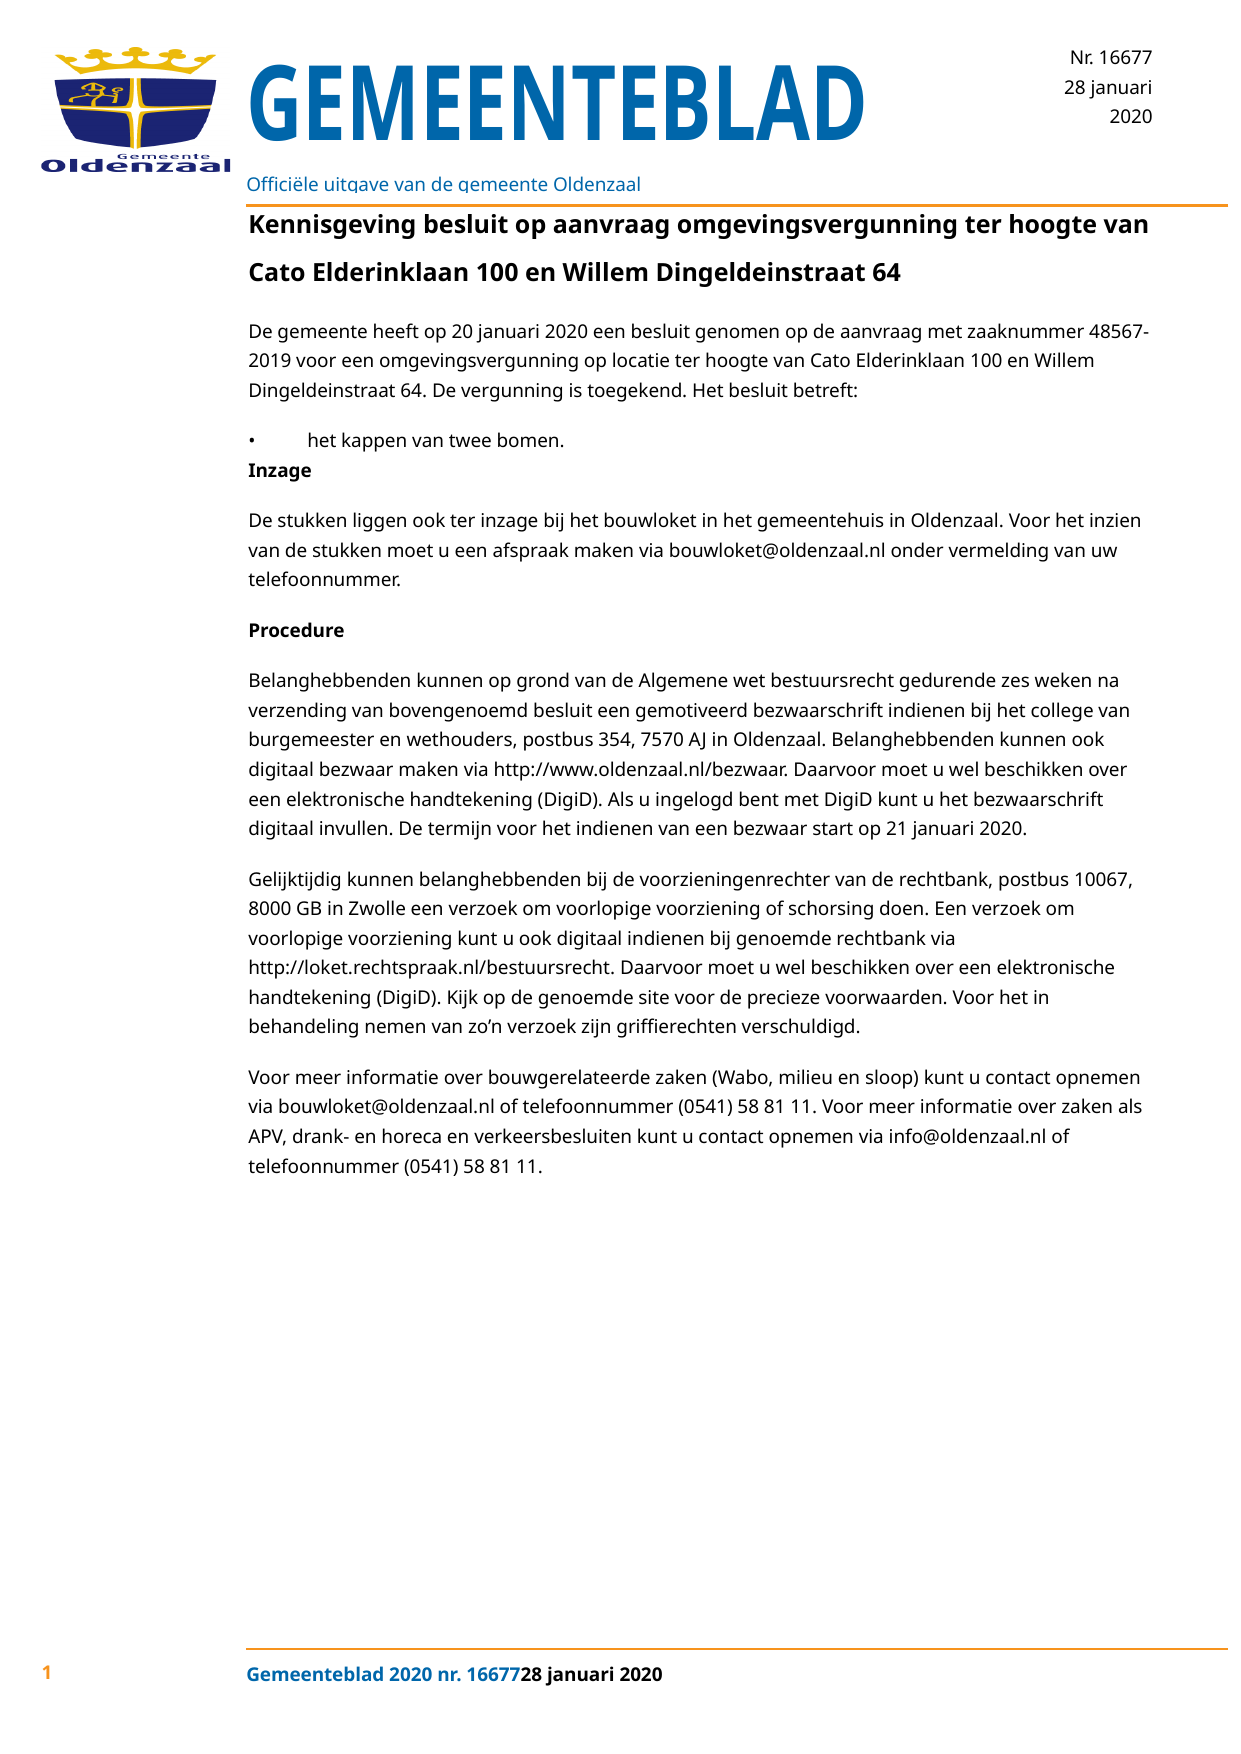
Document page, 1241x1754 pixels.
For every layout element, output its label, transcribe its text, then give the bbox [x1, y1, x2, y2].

list het kappen van twee bomen. [248, 427, 1152, 453]
text Voor meer informatie over bouwgerelateerde zaken (Wabo, milieu en sloop) kunt u contact opnemen via bouwloket@oldenzaal.nl of telefoonnummer (0541) 58 81 11. Voor meer informatie over zaken als APV, drank- en horeca en verkeersbesluiten kunt u contact opnemen via info@oldenzaal.nl of telefoonnummer (0541) 58 81 11. [248, 1064, 1152, 1179]
text De stukken liggen ook ter inzage bij het bouwloket in het gemeentehuis in Oldenzaal. Voor het inzien van de stukken moet u een afspraak maken via bouwloket@oldenzaal.nl onder vermelding van uw telefoonnummer. [248, 507, 1152, 592]
text De gemeente heeft op 20 januari 2020 een besluit genomen op de aanvraag met zaaknummer 48567-2019 voor een omgevingsvergunning op locatie ter hoogte van Cato Elderinklaan 100 en Willem Dingeldeinstraat 64. De vergunning is toegekend. Het besluit betreft: [248, 318, 1152, 403]
text Kennisgeving besluit op aanvraag omgevingsvergunning ter hoogte van Cato Elderinklaan 100 en Willem Dingeldeinstraat 64 [248, 207, 1152, 288]
text Belanghebbenden kunnen op grond van de Algemene wet bestuursrecht gedurende zes weken na verzending van bovengenoemd besluit een gemotiveerd bezwaarschrift indienen bij het college van burgemeester en wethouders, postbus 354, 7570 AJ in Oldenzaal. Belanghebbenden kunnen ook digitaal bezwaar maken via http://www.oldenzaal.nl/bezwaar. Daarvoor moet u wel beschikken over een elektronische handtekening (DigiD). Als u ingelogd bent met DigiD kunt u het bezwaarschrift digitaal invullen. De termijn voor het indienen van een bezwaar start op 21 januari 2020. [248, 667, 1152, 841]
picture [41, 47, 231, 172]
text Gelijktijdig kunnen belanghebbenden bij de voorzieningenrechter van de rechtbank, postbus 10067, 8000 GB in Zwolle een verzoek om voorlopige voorziening of schorsing doen. Een verzoek om voorlopige voorziening kunt u ook digitaal indienen bij genoemde rechtbank via http://loket.rechtspraak.nl/bestuursrecht. Daarvoor moet u wel beschikken over een elektronische handtekening (DigiD). Kijk op de genoemde site voor de precieze voorwaarden. Voor het in behandeling nemen van zo’n verzoek zijn griffierechten verschuldigd. [248, 866, 1152, 1039]
text Inzage [248, 457, 1152, 483]
text Procedure [248, 617, 1152, 643]
